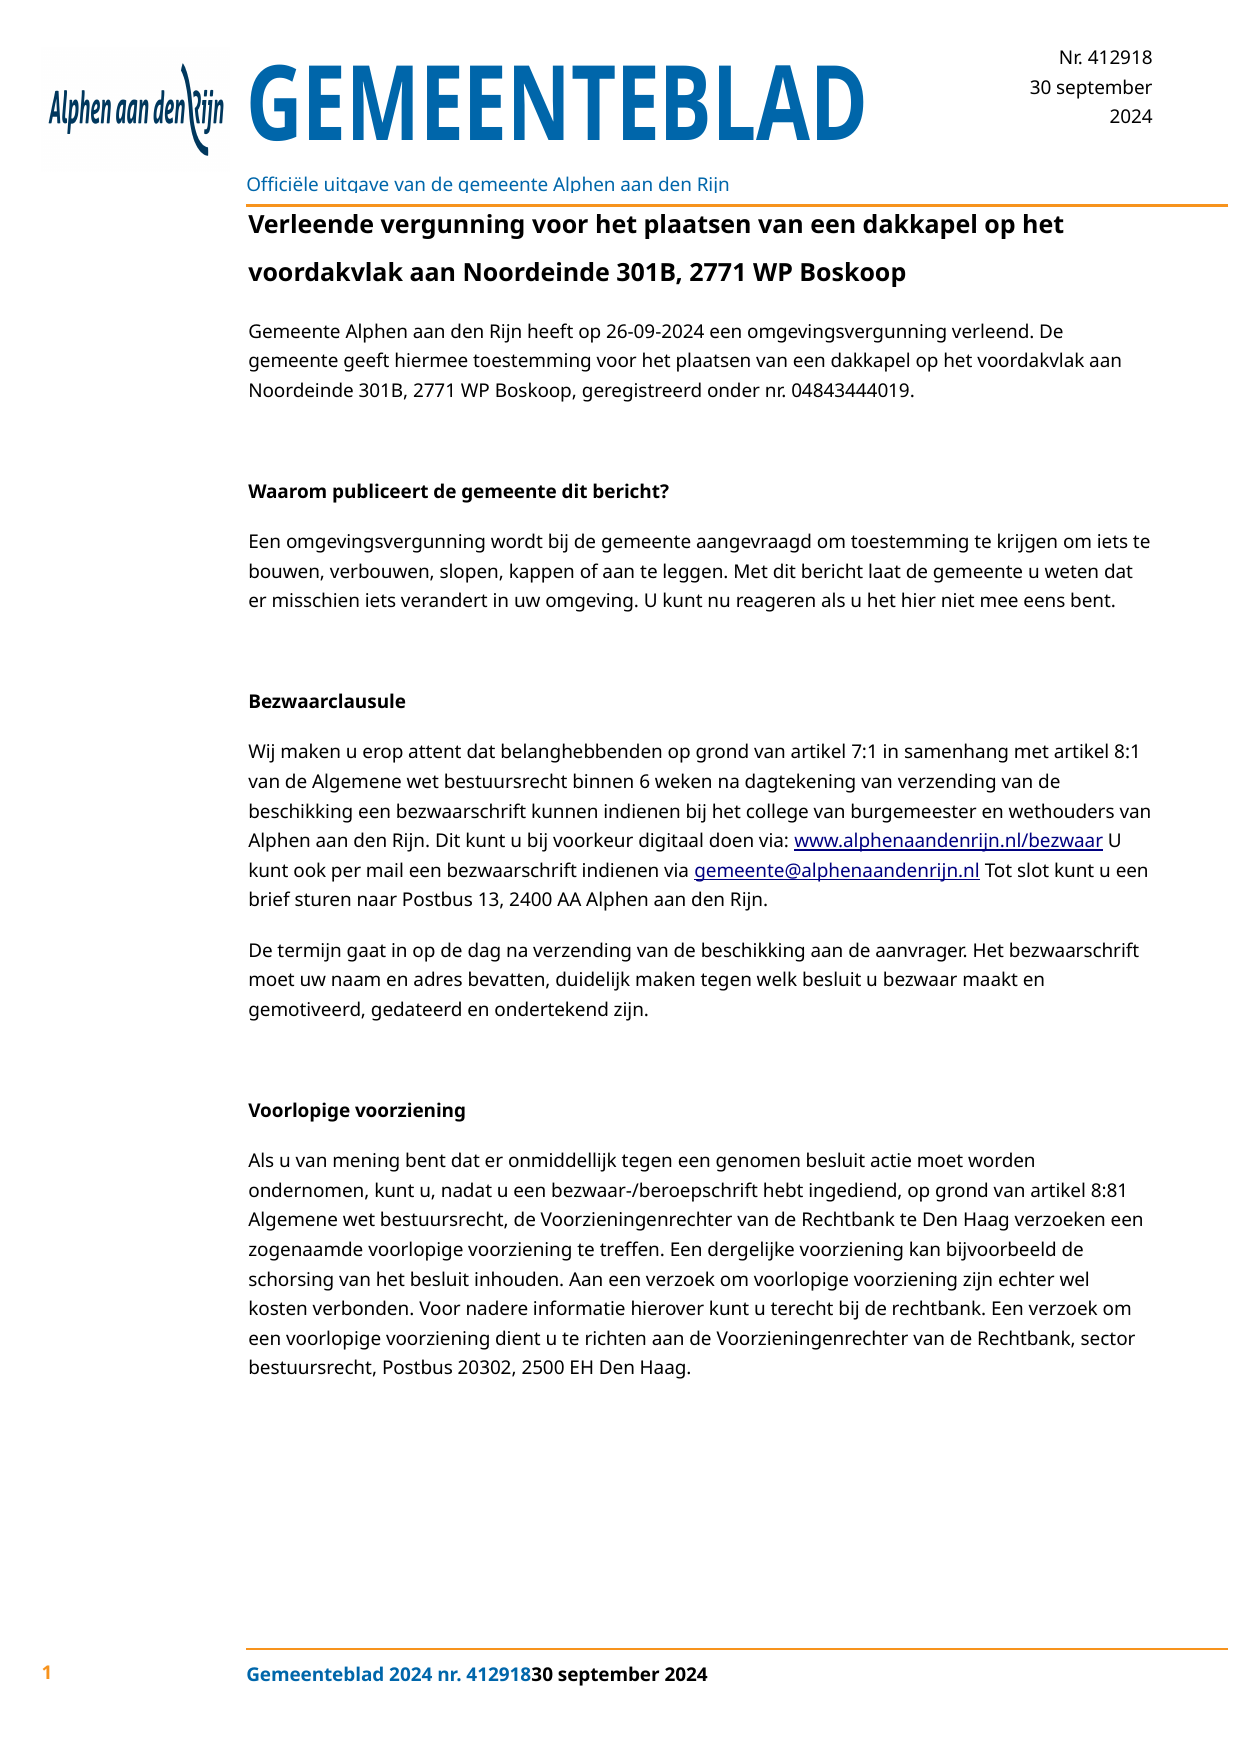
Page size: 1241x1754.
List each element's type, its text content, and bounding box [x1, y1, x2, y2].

text Als u van mening bent dat er onmiddellijk tegen een genomen besluit actie moet worden ondernomen, kunt u, nadat u een bezwaar-/beroepschrift hebt ingediend, op grond van artikel 8:81 Algemene wet bestuursrecht, de Voorzieningenrechter van de Rechtbank te Den Haag verzoeken een zogenaamde voorlopige voorziening te treffen. Een dergelijke voorziening kan bijvoorbeeld de schorsing van het besluit inhouden. Aan een verzoek om voorlopige voorziening zijn echter wel kosten verbonden. Voor nadere informatie hierover kunt u terecht bij de rechtbank. Een verzoek om een voorlopige voorziening dient u te richten aan de Voorzieningenrechter van de Rechtbank, sector bestuursrecht, Postbus 20302, 2500 EH Den Haag. [248, 1147, 1152, 1380]
text Wij maken u erop attent dat belanghebbenden op grond van artikel 7:1 in samenhang met artikel 8:1 van de Algemene wet bestuursrecht binnen 6 weken na dagtekening van verzending van de beschikking een bezwaarschrift kunnen indienen bij het college van burgemeester en wethouders van Alphen aan den Rijn. Dit kunt u bij voorkeur digitaal doen via: www.alphenaandenrijn.nl/bezwaar U kunt ook per mail een bezwaarschrift indienen via gemeente@alphenaandenrijn.nl Tot slot kunt u een brief sturen naar Postbus 13, 2400 AA Alphen aan den Rijn. [248, 739, 1152, 912]
text Waarom publiceert de gemeente dit bericht? [248, 478, 1152, 504]
text Bezwaarclausule [248, 688, 1152, 714]
text Voorlopige voorziening [248, 1097, 1152, 1123]
picture [41, 47, 231, 172]
text Een omgevingsvergunning wordt bij de gemeente aangevraagd om toestemming te krijgen om iets te bouwen, verbouwen, slopen, kappen of aan te leggen. Met dit bericht laat de gemeente u weten dat er misschien iets verandert in uw omgeving. U kunt nu reageren als u het hier niet mee eens bent. [248, 528, 1152, 613]
text Gemeente Alphen aan den Rijn heeft op 26-09-2024 een omgevingsvergunning verleend. De gemeente geeft hiermee toestemming voor het plaatsen van een dakkapel op het voordakvlak aan Noordeinde 301B, 2771 WP Boskoop, geregistreerd onder nr. 04843444019. [248, 318, 1152, 403]
text De termijn gaat in op de dag na verzending van de beschikking aan de aanvrager. Het bezwaarschrift moet uw naam en adres bevatten, duidelijk maken tegen welk besluit u bezwaar maakt en gemotiveerd, gedateerd en ondertekend zijn. [248, 937, 1152, 1022]
text Verleende vergunning voor het plaatsen van een dakkapel op het voordakvlak aan Noordeinde 301B, 2771 WP Boskoop [248, 207, 1152, 288]
